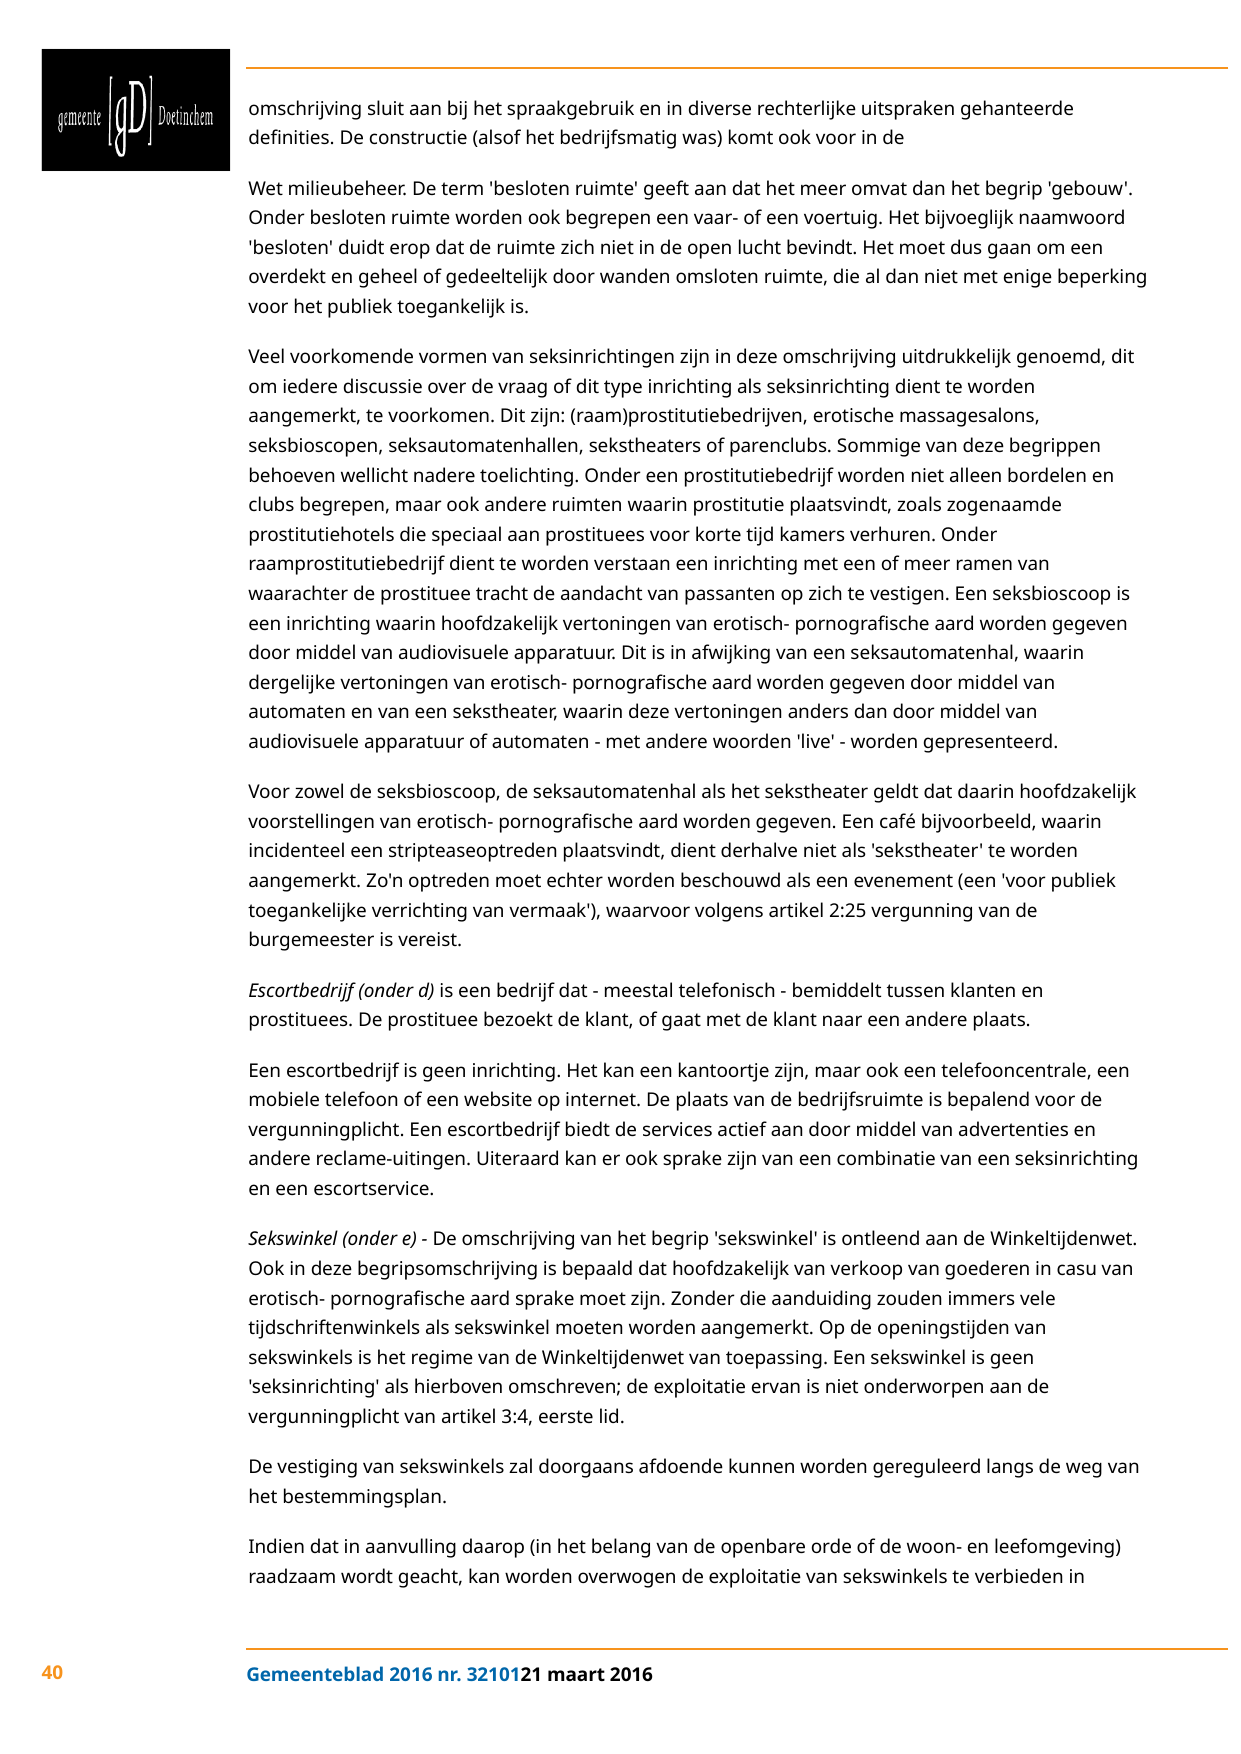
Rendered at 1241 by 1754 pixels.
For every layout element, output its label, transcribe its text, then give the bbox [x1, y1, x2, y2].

text Sekswinkel (onder e) - De omschrijving van het begrip 'sekswinkel' is ontleend aan de Winkeltijdenwet. Ook in deze begripsomschrijving is bepaald dat hoofdzakelijk van verkoop van goederen in casu van erotisch- pornografische aard sprake moet zijn. Zonder die aanduiding zouden immers vele tijdschriftenwinkels als sekswinkel moeten worden aangemerkt. Op de openingstijden van sekswinkels is het regime van de Winkeltijdenwet van toepassing. Een sekswinkel is geen 'seksinrichting' als hierboven omschreven; de exploitatie ervan is niet onderworpen aan de vergunningplicht van artikel 3:4, eerste lid. [248, 1226, 1152, 1429]
text Indien dat in aanvulling daarop (in het belang van de openbare orde of de woon- en leefomgeving) raadzaam wordt geacht, kan worden overwogen de exploitatie van sekswinkels te verbieden in [248, 1533, 1152, 1589]
text Een escortbedrijf is geen inrichting. Het kan een kantoortje zijn, maar ook een telefooncentrale, een mobiele telefoon of een website op internet. De plaats van de bedrijfsruimte is bepalend voor de vergunningplicht. Een escortbedrijf biedt de services actief aan door middel van advertenties en andere reclame-uitingen. Uiteraard kan er ook sprake zijn van een combinatie van een seksinrichting en een escortservice. [248, 1057, 1152, 1201]
text Veel voorkomende vormen van seksinrichtingen zijn in deze omschrijving uitdrukkelijk genoemd, dit om iedere discussie over de vraag of dit type inrichting als seksinrichting dient te worden aangemerkt, te voorkomen. Dit zijn: (raam)prostitutiebedrijven, erotische massagesalons, seksbioscopen, seksautomatenhallen, sekstheaters of parenclubs. Sommige van deze begrippen behoeven wellicht nadere toelichting. Onder een prostitutiebedrijf worden niet alleen bordelen en clubs begrepen, maar ook andere ruimten waarin prostitutie plaatsvindt, zoals zogenaamde prostitutiehotels die speciaal aan prostituees voor korte tijd kamers verhuren. Onder raamprostitutiebedrijf dient te worden verstaan een inrichting met een of meer ramen van waarachter de prostituee tracht de aandacht van passanten op zich te vestigen. Een seksbioscoop is een inrichting waarin hoofdzakelijk vertoningen van erotisch- pornografische aard worden gegeven door middel van audiovisuele apparatuur. Dit is in afwijking van een seksautomatenhal, waarin dergelijke vertoningen van erotisch- pornografische aard worden gegeven door middel van automaten en van een sekstheater, waarin deze vertoningen anders dan door middel van audiovisuele apparatuur of automaten - met andere woorden 'live' - worden gepresenteerd. [248, 343, 1152, 754]
text Wet milieubeheer. De term 'besloten ruimte' geeft aan dat het meer omvat dan het begrip 'gebouw'. Onder besloten ruimte worden ook begrepen een vaar- of een voertuig. Het bijvoeglijk naamwoord 'besloten' duidt erop dat de ruimte zich niet in de open lucht bevindt. Het moet dus gaan om een overdekt en geheel of gedeeltelijk door wanden omsloten ruimte, die al dan niet met enige beperking voor het publiek toegankelijk is. [248, 175, 1152, 319]
text De vestiging van sekswinkels zal doorgaans afdoende kunnen worden gereguleerd langs de weg van het bestemmingsplan. [248, 1453, 1152, 1509]
picture [41, 47, 231, 172]
text Escortbedrijf (onder d) is een bedrijf dat - meestal telefonisch - bemiddelt tussen klanten en prostituees. De prostituee bezoekt de klant, of gaat met de klant naar een andere plaats. [248, 977, 1152, 1032]
text Voor zowel de seksbioscoop, de seksautomatenhal als het sekstheater geldt dat daarin hoofdzakelijk voorstellingen van erotisch- pornografische aard worden gegeven. Een café bijvoorbeeld, waarin incidenteel een stripteaseoptreden plaatsvindt, dient derhalve niet als 'sekstheater' te worden aangemerkt. Zo'n optreden moet echter worden beschouwd als een evenement (een 'voor publiek toegankelijke verrichting van vermaak'), waarvoor volgens artikel 2:25 vergunning van de burgemeester is vereist. [248, 778, 1152, 952]
text omschrijving sluit aan bij het spraakgebruik en in diverse rechterlijke uitspraken gehanteerde definities. De constructie (alsof het bedrijfsmatig was) komt ook voor in de [248, 95, 1152, 150]
